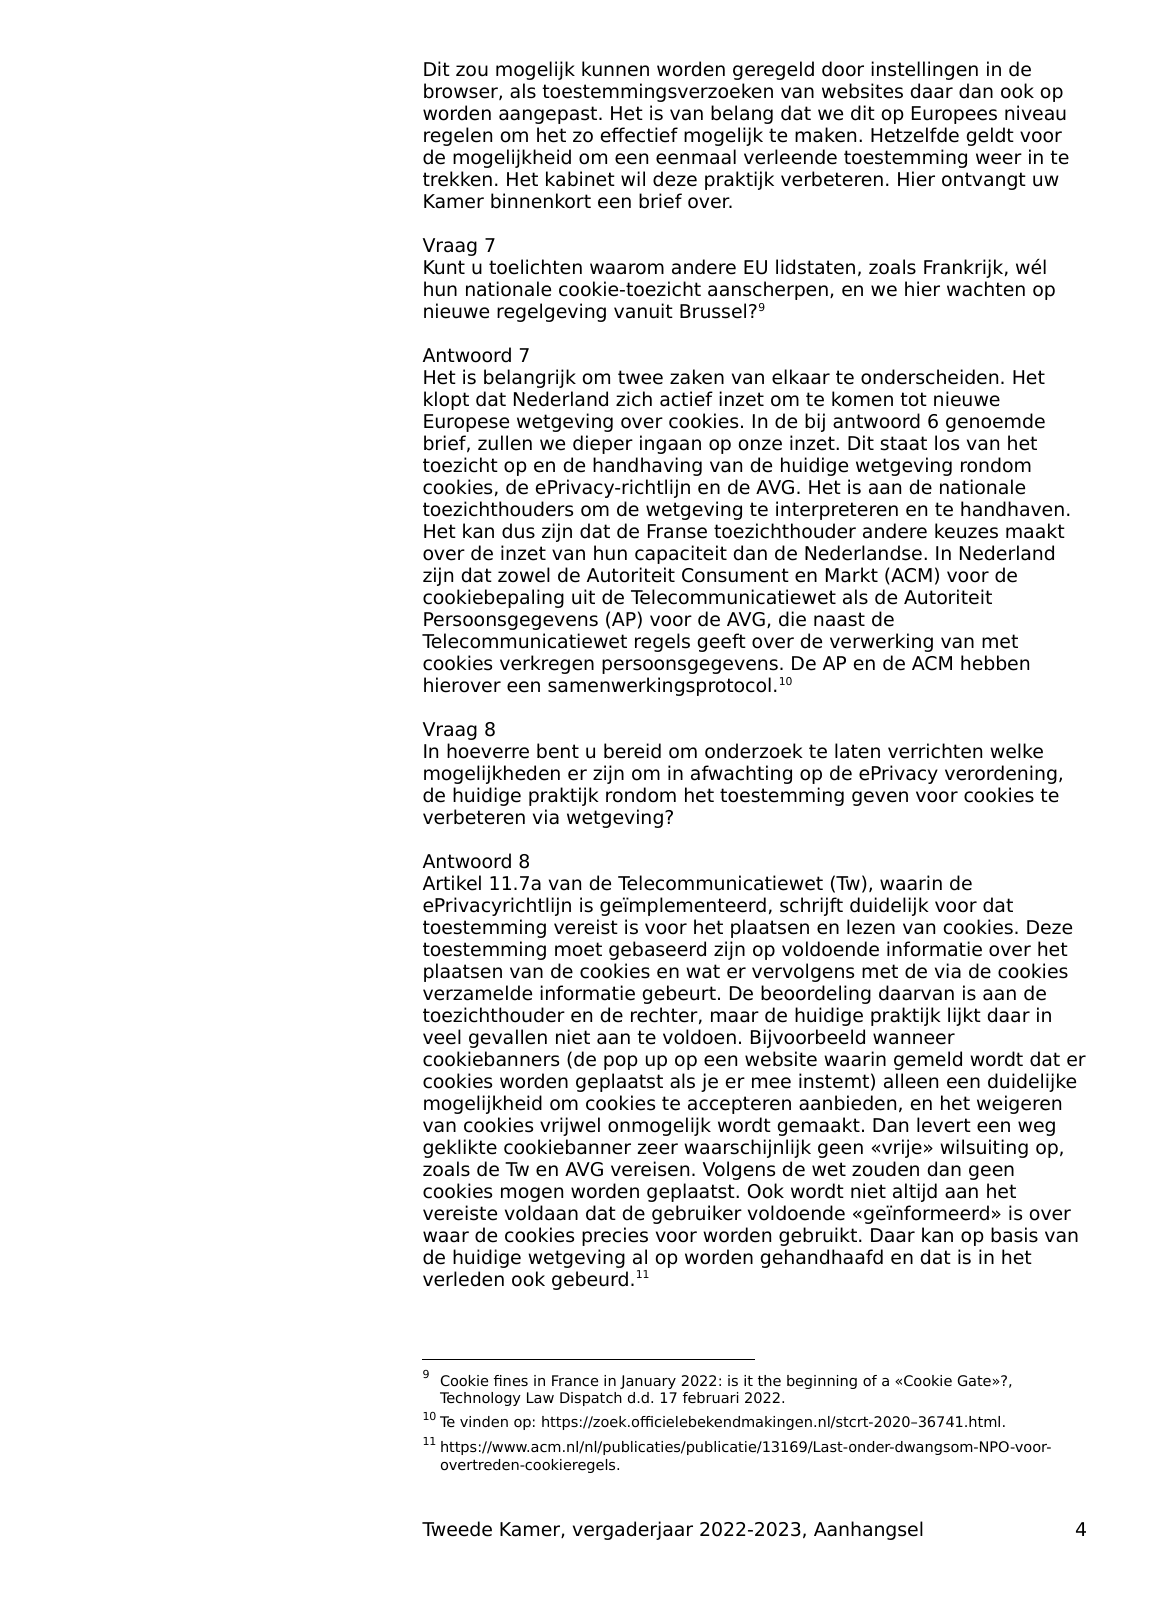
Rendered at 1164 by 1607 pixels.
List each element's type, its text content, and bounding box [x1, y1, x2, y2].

text Kunt u toelichten waarom andere EU lidstaten, zoals Frankrijk, wél hun nationale cookie-toezicht aanscherpen, en we hier wachten op nieuwe regelgeving vanuit Brussel? [422, 257, 1087, 323]
text Antwoord 7 [422, 345, 1087, 367]
text Cookie fines in France in January 2022: is it the beginning of a «Cookie Gate»?, Technology Law Dispatch d.d. 17 februari 2022. [422, 1368, 1087, 1407]
text Het is belangrijk om twee zaken van elkaar te onderscheiden. Het klopt dat Nederland zich actief inzet om te komen tot nieuwe Europese wetgeving over cookies. In de bij antwoord 6 genoemde brief, zullen we dieper ingaan op onze inzet. Dit staat los van het toezicht op en de handhaving van de huidige wetgeving rondom cookies, de ePrivacy-richtlijn en de AVG. Het is aan de nationale toezichthouders om de wetgeving te interpreteren en te handhaven. Het kan dus zijn dat de Franse toezichthouder andere keuzes maakt over de inzet van hun capaciteit dan de Nederlandse. In Nederland zijn dat zowel de Autoriteit Consument en Markt (ACM) voor de cookiebepaling uit de Telecommunicatiewet als de Autoriteit Persoonsgegevens (AP) voor de AVG, die naast de Telecommunicatiewet regels geeft over de verwerking van met cookies verkregen persoonsgegevens. De AP en de ACM hebben hierover een samenwerkingsprotocol. [422, 367, 1087, 697]
text https://www.acm.nl/nl/publicaties/publicatie/13169/Last-onder-dwangsom-NPO-voor-overtreden-cookieregels. [422, 1435, 1087, 1474]
text Antwoord 8 [422, 851, 1087, 873]
text Dit zou mogelijk kunnen worden geregeld door instellingen in de browser, als toestemmingsverzoeken van websites daar dan ook op worden aangepast. Het is van belang dat we dit op Europees niveau regelen om het zo effectief mogelijk te maken. Hetzelfde geldt voor de mogelijkheid om een eenmaal verleende toestemming weer in te trekken. Het kabinet wil deze praktijk verbeteren. Hier ontvangt uw Kamer binnenkort een brief over. [422, 59, 1087, 213]
text Vraag 8 [422, 719, 1087, 741]
text In hoeverre bent u bereid om onderzoek te laten verrichten welke mogelijkheden er zijn om in afwachting op de ePrivacy verordening, de huidige praktijk rondom het toestemming geven voor cookies te verbeteren via wetgeving? [422, 741, 1087, 829]
text Te vinden op: https://zoek.officielebekendmakingen.nl/stcrt-2020–36741.html. [422, 1410, 1087, 1432]
text Vraag 7 [422, 235, 1087, 257]
text Artikel 11.7a van de Telecommunicatiewet (Tw), waarin de ePrivacyrichtlijn is geïmplementeerd, schrijft duidelijk voor dat toestemming vereist is voor het plaatsen en lezen van cookies. Deze toestemming moet gebaseerd zijn op voldoende informatie over het plaatsen van de cookies en wat er vervolgens met de via de cookies verzamelde informatie gebeurt. De beoordeling daarvan is aan de toezichthouder en de rechter, maar de huidige praktijk lijkt daar in veel gevallen niet aan te voldoen. Bijvoorbeeld wanneer cookiebanners (de pop up op een website waarin gemeld wordt dat er cookies worden geplaatst als je er mee instemt) alleen een duidelijke mogelijkheid om cookies te accepteren aanbieden, en het weigeren van cookies vrijwel onmogelijk wordt gemaakt. Dan levert een weg geklikte cookiebanner zeer waarschijnlijk geen «vrije» wilsuiting op, zoals de Tw en AVG vereisen. Volgens de wet zouden dan geen cookies mogen worden geplaatst. Ook wordt niet altijd aan het vereiste voldaan dat de gebruiker voldoende «geïnformeerd» is over waar de cookies precies voor worden gebruikt. Daar kan op basis van de huidige wetgeving al op worden gehandhaafd en dat is in het verleden ook gebeurd. [422, 873, 1087, 1291]
